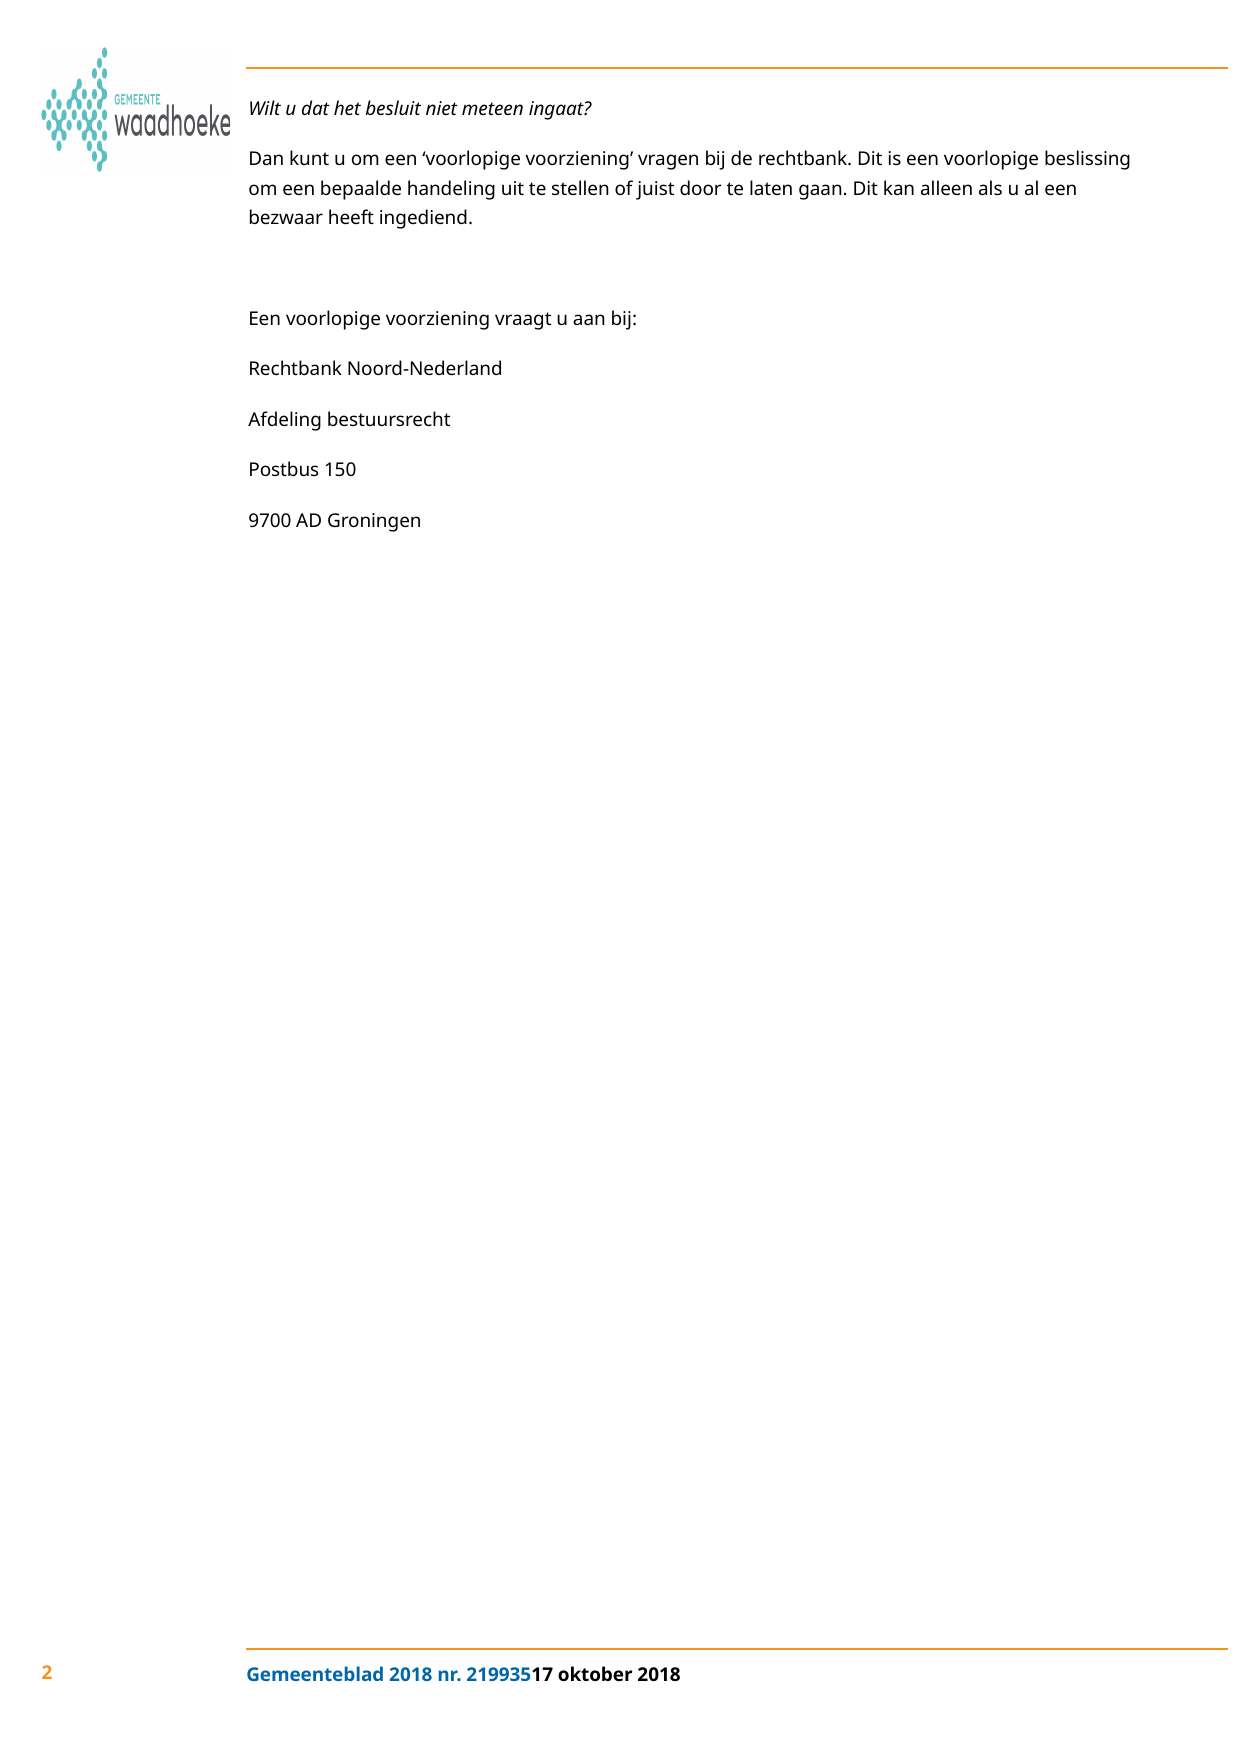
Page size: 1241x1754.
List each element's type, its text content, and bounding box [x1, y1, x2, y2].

text Rechtbank Noord-Nederland [248, 356, 1152, 381]
text Afdeling bestuursrecht [248, 406, 1152, 432]
text Postbus 150 [248, 456, 1152, 482]
text 9700 AD Groningen [248, 507, 1152, 533]
text Wilt u dat het besluit niet meteen ingaat? [248, 95, 1152, 121]
text Een voorlopige voorziening vraagt u aan bij: [248, 305, 1152, 331]
text Dan kunt u om een ‘voorlopige voorziening’ vragen bij de rechtbank. Dit is een voorlopige beslissing om een bepaalde handeling uit te stellen of juist door te laten gaan. Dit kan alleen als u al een bezwaar heeft ingediend. [248, 145, 1152, 230]
picture [41, 47, 231, 172]
